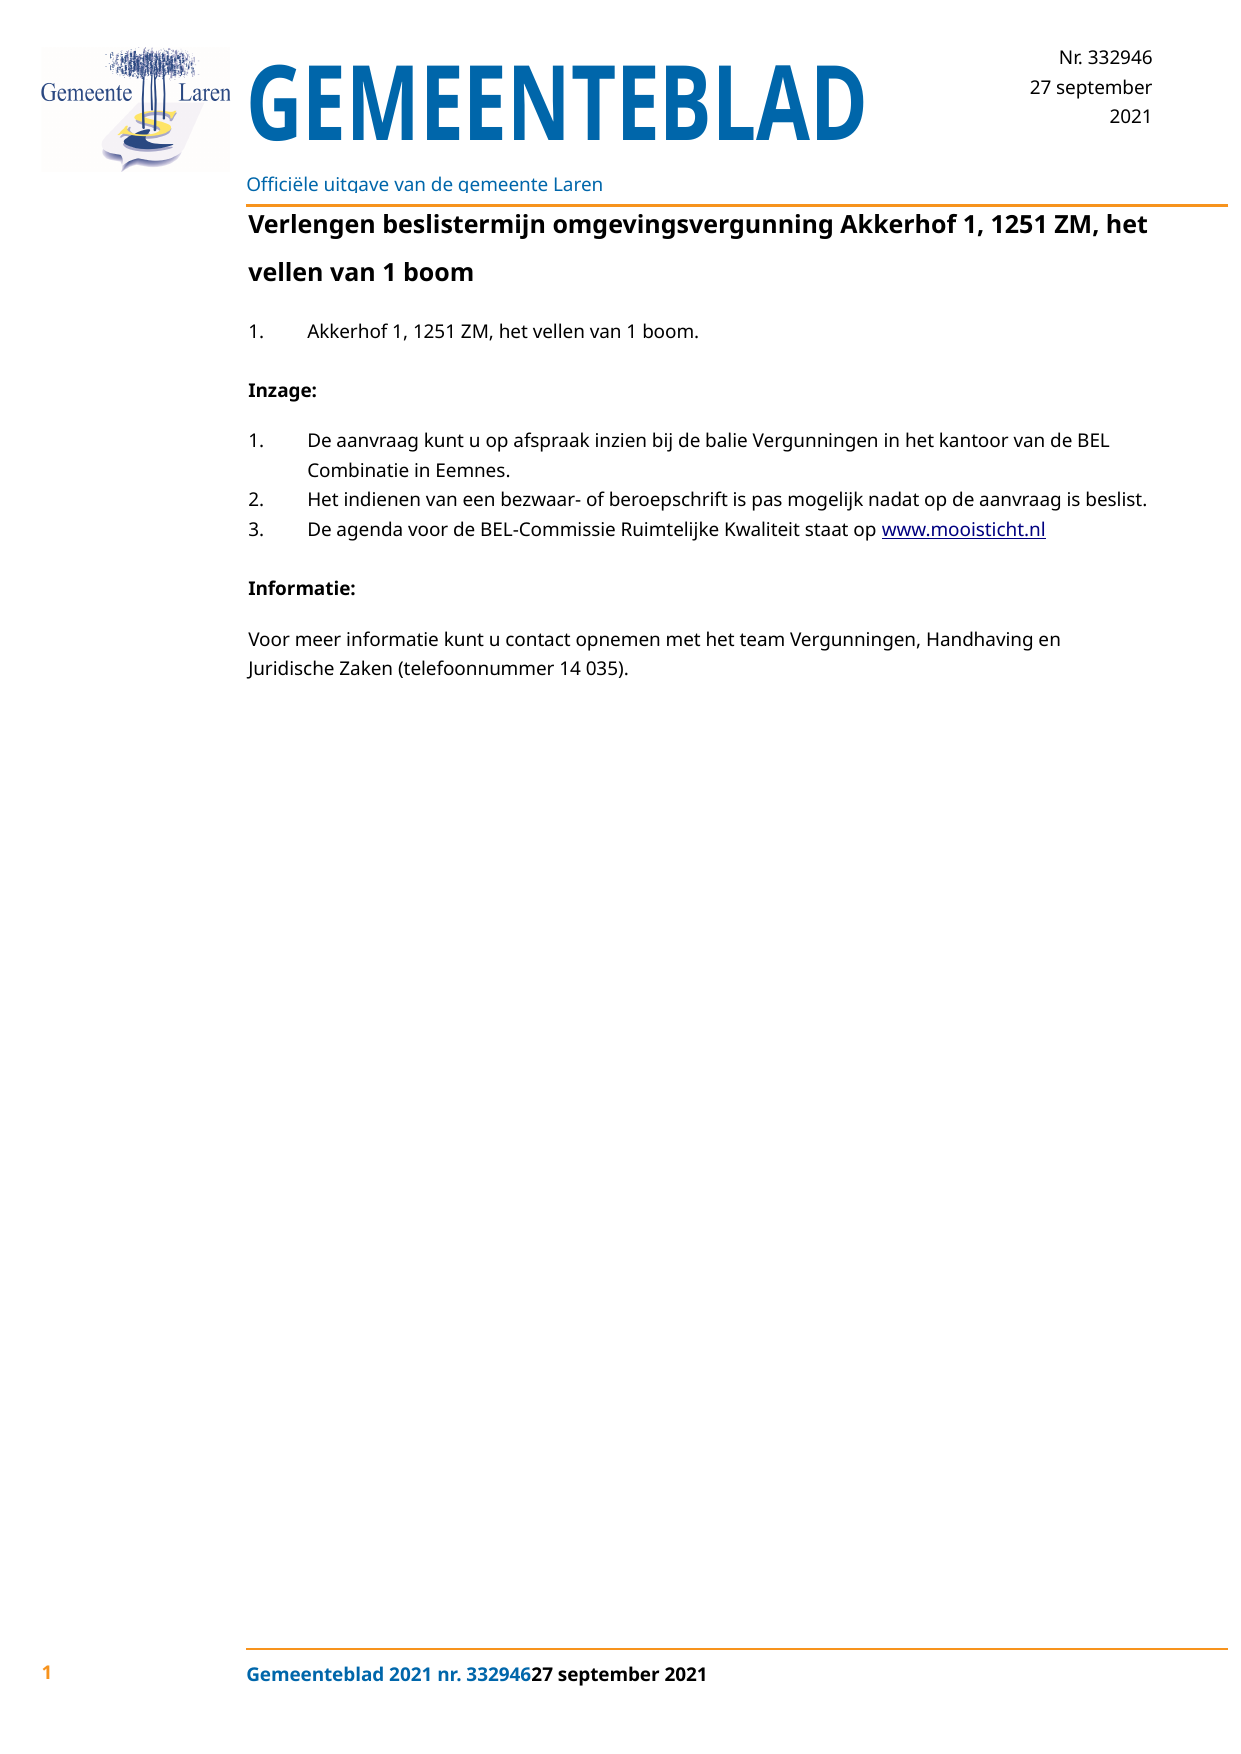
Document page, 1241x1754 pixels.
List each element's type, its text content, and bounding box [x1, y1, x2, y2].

list De agenda voor de BEL-Commissie Ruimtelijke Kwaliteit staat op www.mooisticht.nl [248, 516, 1152, 542]
text Informatie: [248, 575, 1152, 601]
list De aanvraag kunt u op afspraak inzien bij de balie Vergunningen in het kantoor van de BEL Combinatie in Eemnes. [248, 427, 1152, 483]
list Het indienen van een bezwaar- of beroepschrift is pas mogelijk nadat op de aanvraag is beslist. [248, 487, 1152, 512]
list Akkerhof 1, 1251 ZM, het vellen van 1 boom. [248, 318, 1152, 344]
text Inzage: [248, 377, 1152, 403]
text Voor meer informatie kunt u contact opnemen met het team Vergunningen, Handhaving en Juridische Zaken (telefoonnummer 14 035). [248, 626, 1152, 681]
text Verlengen beslistermijn omgevingsvergunning Akkerhof 1, 1251 ZM, het vellen van 1 boom [248, 207, 1152, 288]
picture [41, 47, 231, 172]
